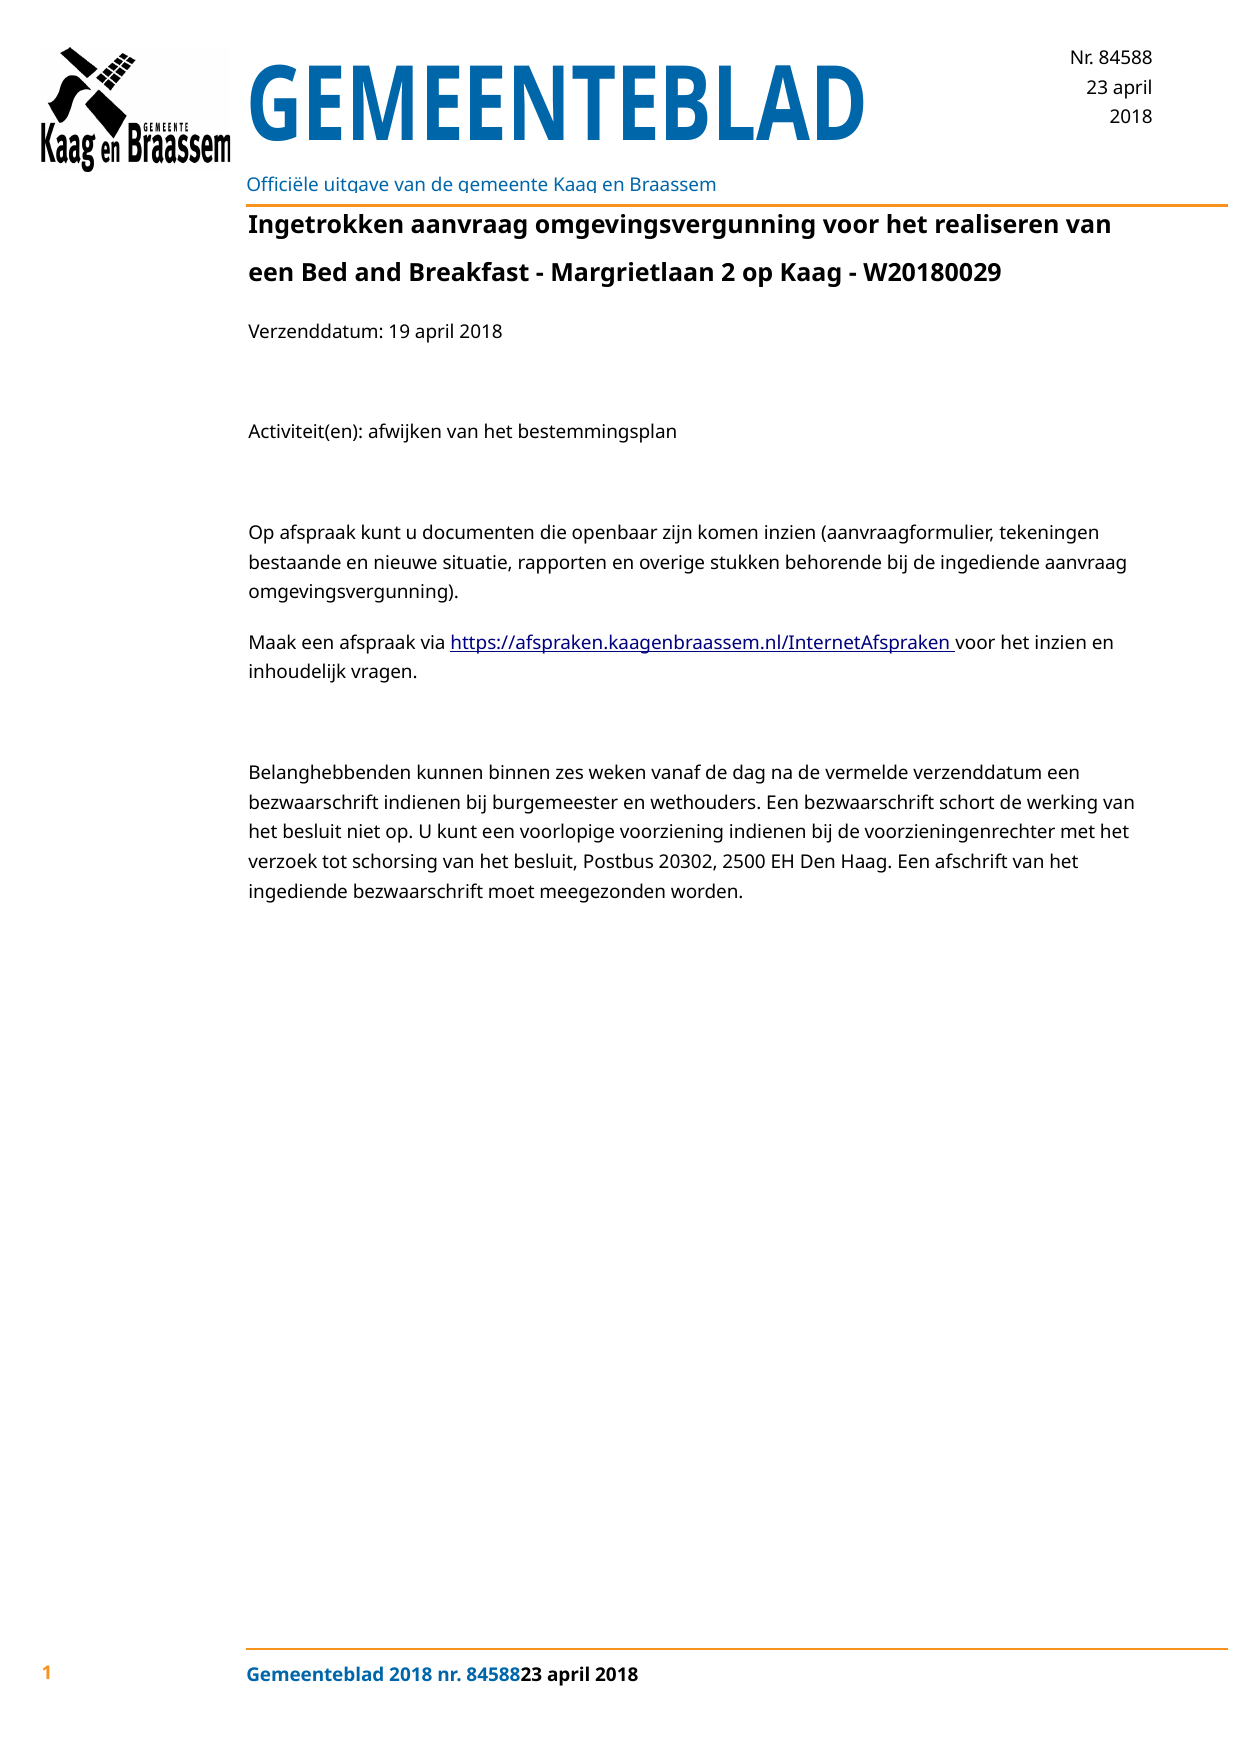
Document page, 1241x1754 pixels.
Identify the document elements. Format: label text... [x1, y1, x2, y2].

text Verzenddatum: 19 april 2018 [248, 318, 1152, 344]
picture [41, 47, 231, 172]
text Activiteit(en): afwijken van het bestemmingsplan [248, 419, 1152, 444]
text Maak een afspraak via https://afspraken.kaagenbraassem.nl/InternetAfspraken voor het inzien en inhoudelijk vragen. [248, 629, 1152, 684]
text Ingetrokken aanvraag omgevingsvergunning voor het realiseren van een Bed and Breakfast - Margrietlaan 2 op Kaag - W20180029 [248, 207, 1152, 288]
text Op afspraak kunt u documenten die openbaar zijn komen inzien (aanvraagformulier, tekeningen bestaande en nieuwe situatie, rapporten en overige stukken behorende bij de ingediende aanvraag omgevingsvergunning). [248, 519, 1152, 604]
text Belanghebbenden kunnen binnen zes weken vanaf de dag na de vermelde verzenddatum een bezwaarschrift indienen bij burgemeester en wethouders. Een bezwaarschrift schort de werking van het besluit niet op. U kunt een voorlopige voorziening indienen bij de voorzieningenrechter met het verzoek tot schorsing van het besluit, Postbus 20302, 2500 EH Den Haag. Een afschrift van het ingediende bezwaarschrift moet meegezonden worden. [248, 759, 1152, 904]
